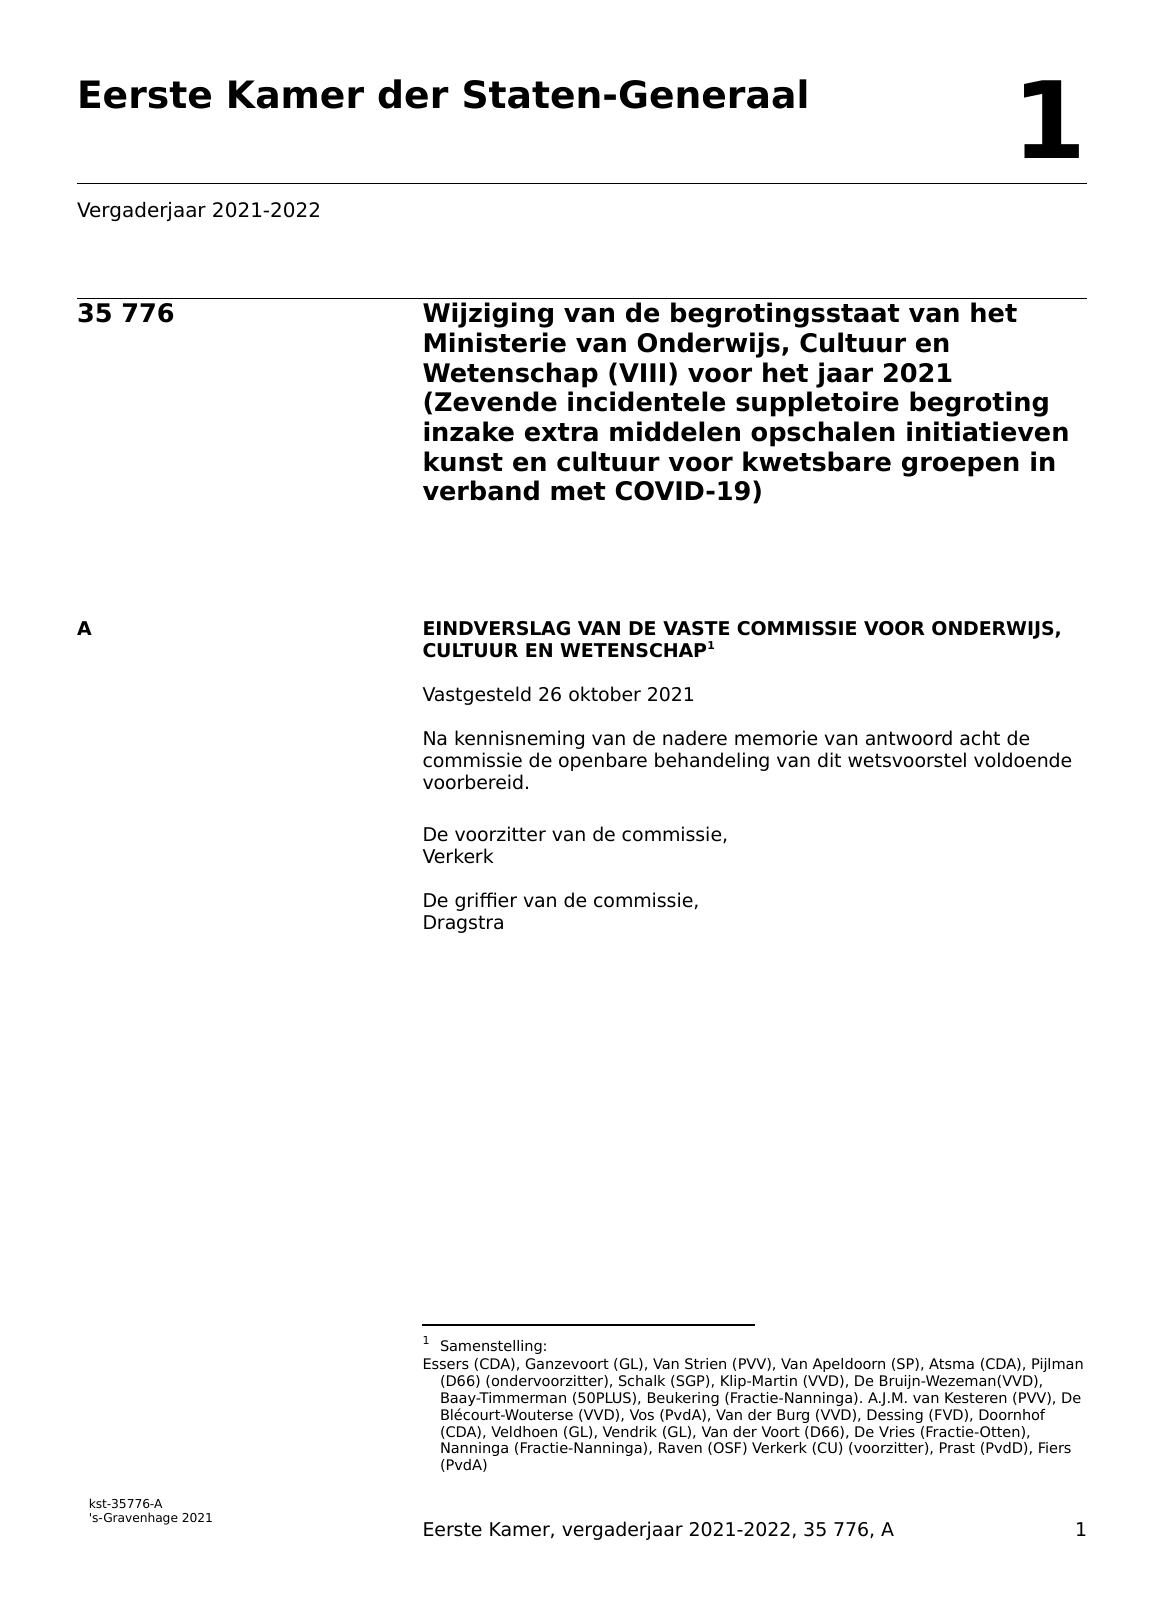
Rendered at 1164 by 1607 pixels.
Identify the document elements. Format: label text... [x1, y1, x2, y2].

text Samenstelling: [422, 1334, 1087, 1356]
text 's-Gravenhage 2021 [88, 1511, 323, 1525]
text De griffier van de commissie, Dragstra [422, 890, 1087, 934]
text Na kennisneming van de nadere memorie van antwoord acht de commissie de openbare behandeling van dit wetsvoorstel voldoende voorbereid. [422, 728, 1087, 794]
table_cell Vergaderjaar 2021-2022 [77, 184, 1087, 298]
subtitle 35 776 Wijziging van de begrotingsstaat van het Ministerie van Onderwijs, Cultuur en Wetenschap (VIII) voor het jaar 2021 (Zevende incidentele suppletoire begroting inzake extra middelen opschalen initiatieven kunst en cultuur voor kwetsbare groepen in verband met COVID-19) [77, 299, 1087, 507]
subtitle A EINDVERSLAG VAN DE VASTE COMMISSIE VOOR ONDERWIJS, CULTUUR EN WETENSCHAP [77, 618, 1087, 662]
text kst-35776-A [88, 1497, 323, 1511]
table_header Eerste Kamer der Staten-Generaal [77, 59, 886, 183]
table_header 1 [886, 59, 1087, 183]
text Vastgesteld 26 oktober 2021 [422, 684, 1087, 706]
text De voorzitter van de commissie, Verkerk [422, 824, 1087, 868]
text Essers (CDA), Ganzevoort (GL), Van Strien (PVV), Van Apeldoorn (SP), Atsma (CDA), Pijlman (D66) (ondervoorzitter), Schalk (SGP), Klip-Martin (VVD), De Bruijn-Wezeman(VVD), Baay-Timmerman (50PLUS), Beukering (Fractie-Nanninga). A.J.M. van Kesteren (PVV), De Blécourt-Wouterse (VVD), Vos (PvdA), Van der Burg (VVD), Dessing (FVD), Doornhof (CDA), Veldhoen (GL), Vendrik (GL), Van der Voort (D66), De Vries (Fractie-Otten), Nanninga (Fractie-Nanninga), Raven (OSF) Verkerk (CU) (voorzitter), Prast (PvdD), Fiers (PvdA) [422, 1356, 1087, 1474]
